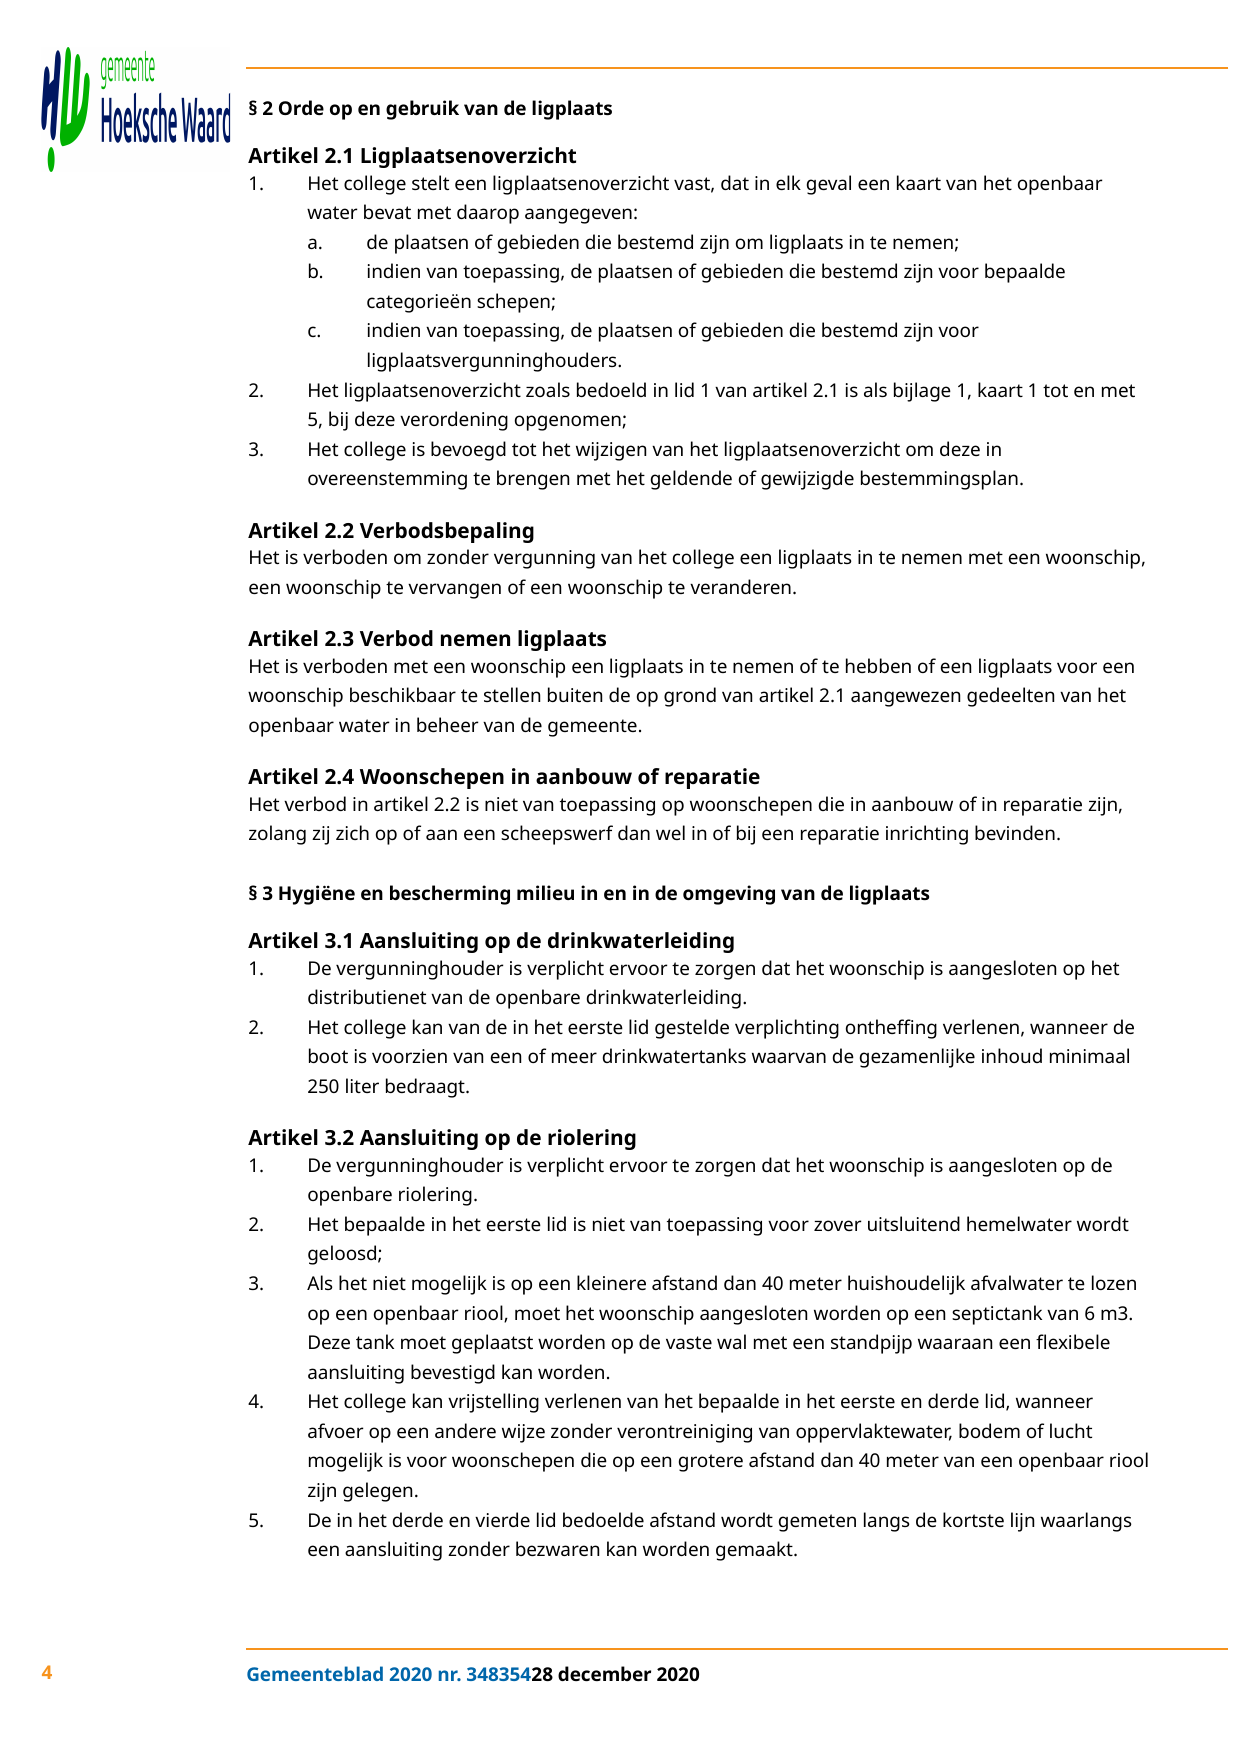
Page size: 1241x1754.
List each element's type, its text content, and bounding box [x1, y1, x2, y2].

list Het college is bevoegd tot het wijzigen van het ligplaatsenoverzicht om deze in overeenstemming te brengen met het geldende of gewijzigde bestemmingsplan. [248, 436, 1152, 491]
list Het ligplaatsenoverzicht zoals bedoeld in lid 1 van artikel 2.1 is als bijlage 1, kaart 1 tot en met 5, bij deze verordening opgenomen; [248, 377, 1152, 432]
list de plaatsen of gebieden die bestemd zijn om ligplaats in te nemen; [307, 229, 1152, 255]
text Het is verboden om zonder vergunning van het college een ligplaats in te nemen met een woonschip, een woonschip te vervangen of een woonschip te veranderen. [248, 544, 1152, 600]
text § 3 Hygiëne en bescherming milieu in en in de omgeving van de ligplaats [248, 880, 1152, 905]
list indien van toepassing, de plaatsen of gebieden die bestemd zijn voor bepaalde categorieën schepen; [307, 258, 1152, 314]
text Artikel 2.3 Verbod nemen ligplaats [248, 624, 1152, 653]
list De vergunninghouder is verplicht ervoor te zorgen dat het woonschip is aangesloten op het distributienet van de openbare drinkwaterleiding. [248, 955, 1152, 1010]
list Als het niet mogelijk is op een kleinere afstand dan 40 meter huishoudelijk afvalwater te lozen op een openbaar riool, moet het woonschip aangesloten worden op een septictank van 6 m3. Deze tank moet geplaatst worden op de vaste wal met een standpijp waaraan een flexibele aansluiting bevestigd kan worden. [248, 1270, 1152, 1385]
text Het verbod in artikel 2.2 is niet van toepassing op woonschepen die in aanbouw of in reparatie zijn, zolang zij zich op of aan een scheepswerf dan wel in of bij een reparatie inrichting bevinden. [248, 791, 1152, 846]
text Het is verboden met een woonschip een ligplaats in te nemen of te hebben of een ligplaats voor een woonschip beschikbaar te stellen buiten de op grond van artikel 2.1 aangewezen gedeelten van het openbaar water in beheer van de gemeente. [248, 653, 1152, 738]
text Artikel 3.2 Aansluiting op de riolering [248, 1123, 1152, 1152]
text Artikel 2.2 Verbodsbepaling [248, 516, 1152, 544]
picture [41, 47, 231, 172]
text Artikel 2.1 Ligplaatsenoverzicht [248, 141, 1152, 170]
list Het college stelt een ligplaatsenoverzicht vast, dat in elk geval een kaart van het openbaar water bevat met daarop aangegeven: [248, 170, 1152, 225]
list Het college kan vrijstelling verlenen van het bepaalde in het eerste en derde lid, wanneer afvoer op een andere wijze zonder verontreiniging van oppervlaktewater, bodem of lucht mogelijk is voor woonschepen die op een grotere afstand dan 40 meter van een openbaar riool zijn gelegen. [248, 1388, 1152, 1503]
text Artikel 3.1 Aansluiting op de drinkwaterleiding [248, 926, 1152, 955]
list Het college kan van de in het eerste lid gestelde verplichting ontheffing verlenen, wanneer de boot is voorzien van een of meer drinkwatertanks waarvan de gezamenlijke inhoud minimaal 250 liter bedraagt. [248, 1014, 1152, 1099]
list De in het derde en vierde lid bedoelde afstand wordt gemeten langs de kortste lijn waarlangs een aansluiting zonder bezwaren kan worden gemaakt. [248, 1507, 1152, 1562]
text § 2 Orde op en gebruik van de ligplaats [248, 95, 1152, 121]
text Artikel 2.4 Woonschepen in aanbouw of reparatie [248, 762, 1152, 791]
list De vergunninghouder is verplicht ervoor te zorgen dat het woonschip is aangesloten op de openbare riolering. [248, 1152, 1152, 1207]
list Het bepaalde in het eerste lid is niet van toepassing voor zover uitsluitend hemelwater wordt geloosd; [248, 1211, 1152, 1266]
list indien van toepassing, de plaatsen of gebieden die bestemd zijn voor ligplaatsvergunninghouders. [307, 318, 1152, 373]
